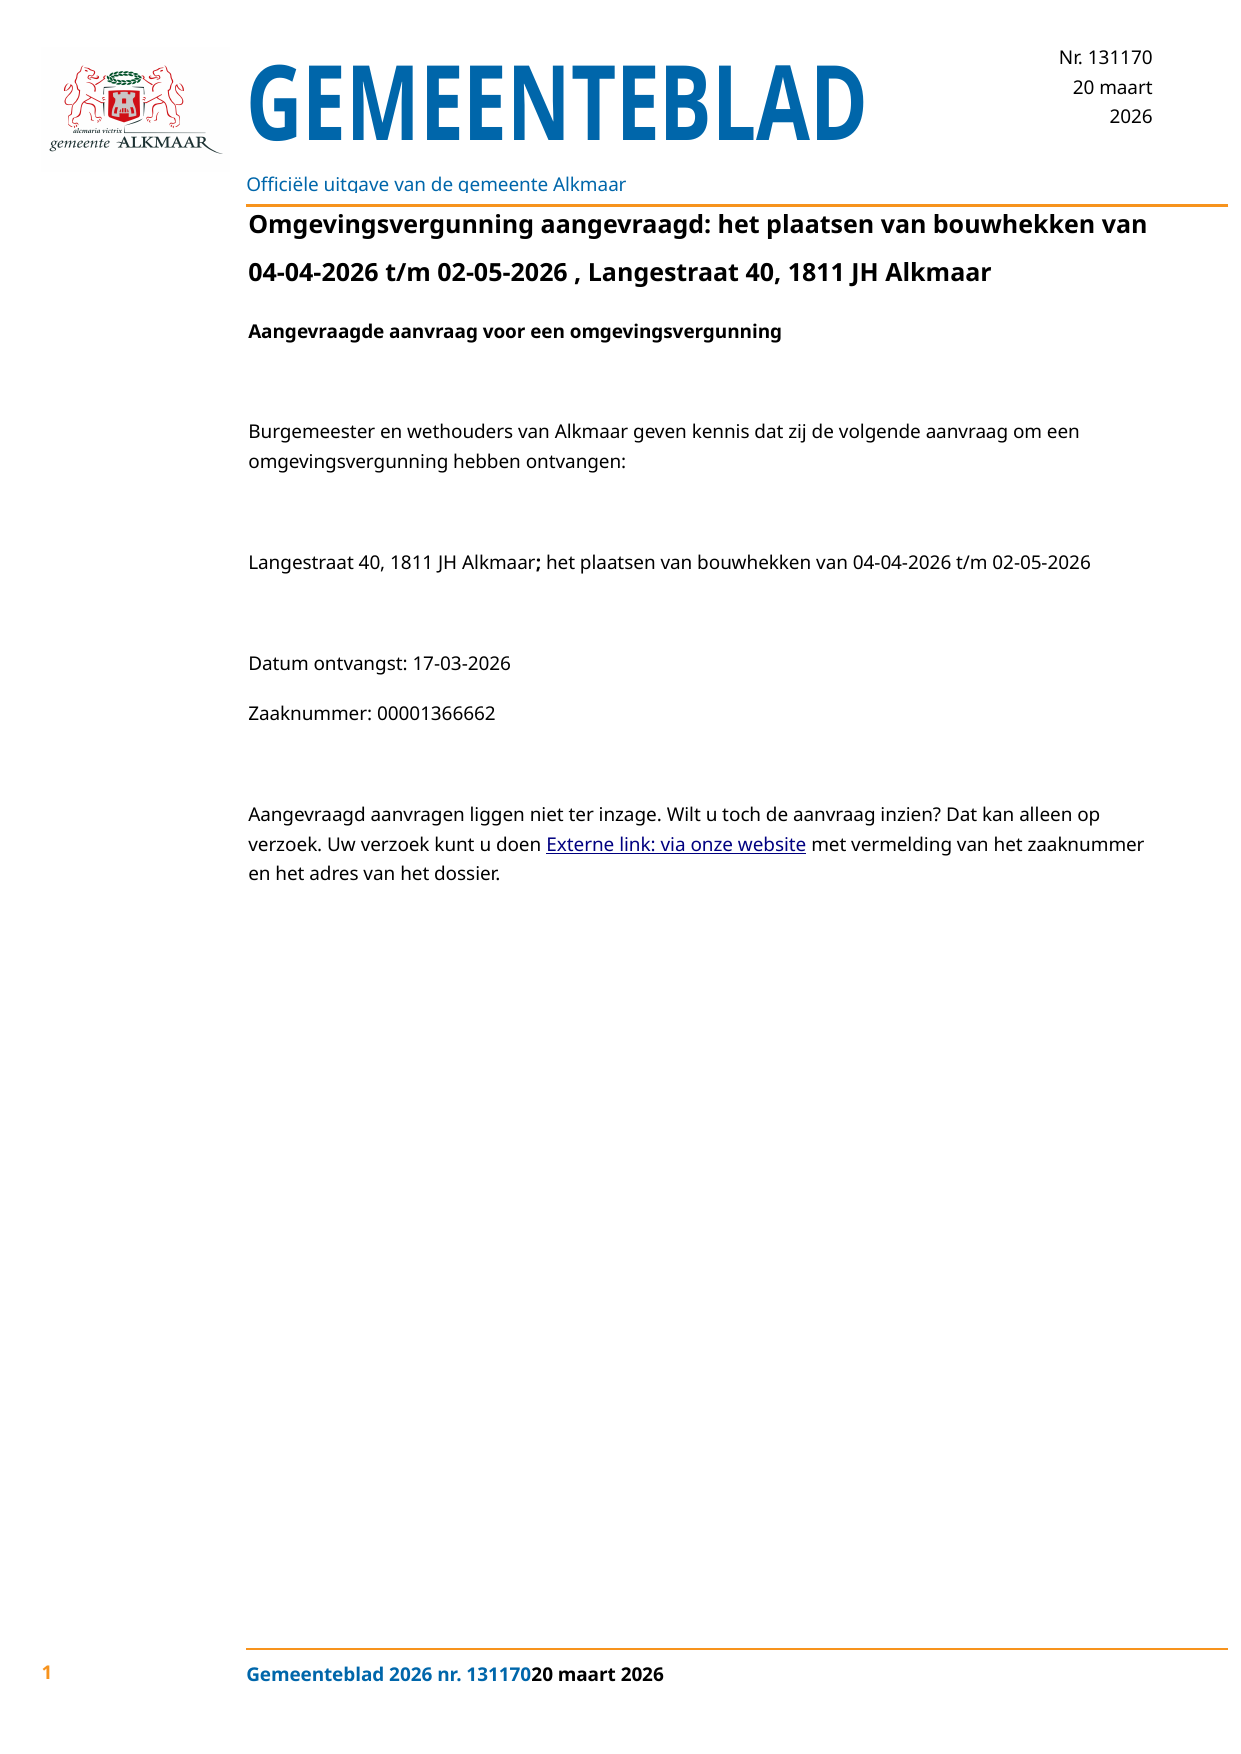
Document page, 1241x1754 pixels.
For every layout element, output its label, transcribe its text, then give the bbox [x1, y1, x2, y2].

text Datum ontvangst: 17-03-2026 [248, 650, 1152, 676]
text Langestraat 40, 1811 JH Alkmaar; het plaatsen van bouwhekken van 04-04-2026 t/m 02-05-2026 [248, 549, 1152, 575]
text Zaaknummer: 00001366662 [248, 700, 1152, 726]
text Aangevraagde aanvraag voor een omgevingsvergunning [248, 318, 1152, 344]
picture [41, 47, 231, 172]
text Aangevraagd aanvragen liggen niet ter inzage. Wilt u toch de aanvraag inzien? Dat kan alleen op verzoek. Uw verzoek kunt u doen Externe link: via onze website met vermelding van het zaaknummer en het adres van het dossier. [248, 801, 1152, 886]
text Burgemeester en wethouders van Alkmaar geven kennis dat zij de volgende aanvraag om een omgevingsvergunning hebben ontvangen: [248, 419, 1152, 474]
text Omgevingsvergunning aangevraagd: het plaatsen van bouwhekken van 04-04-2026 t/m 02-05-2026 , Langestraat 40, 1811 JH Alkmaar [248, 207, 1152, 288]
